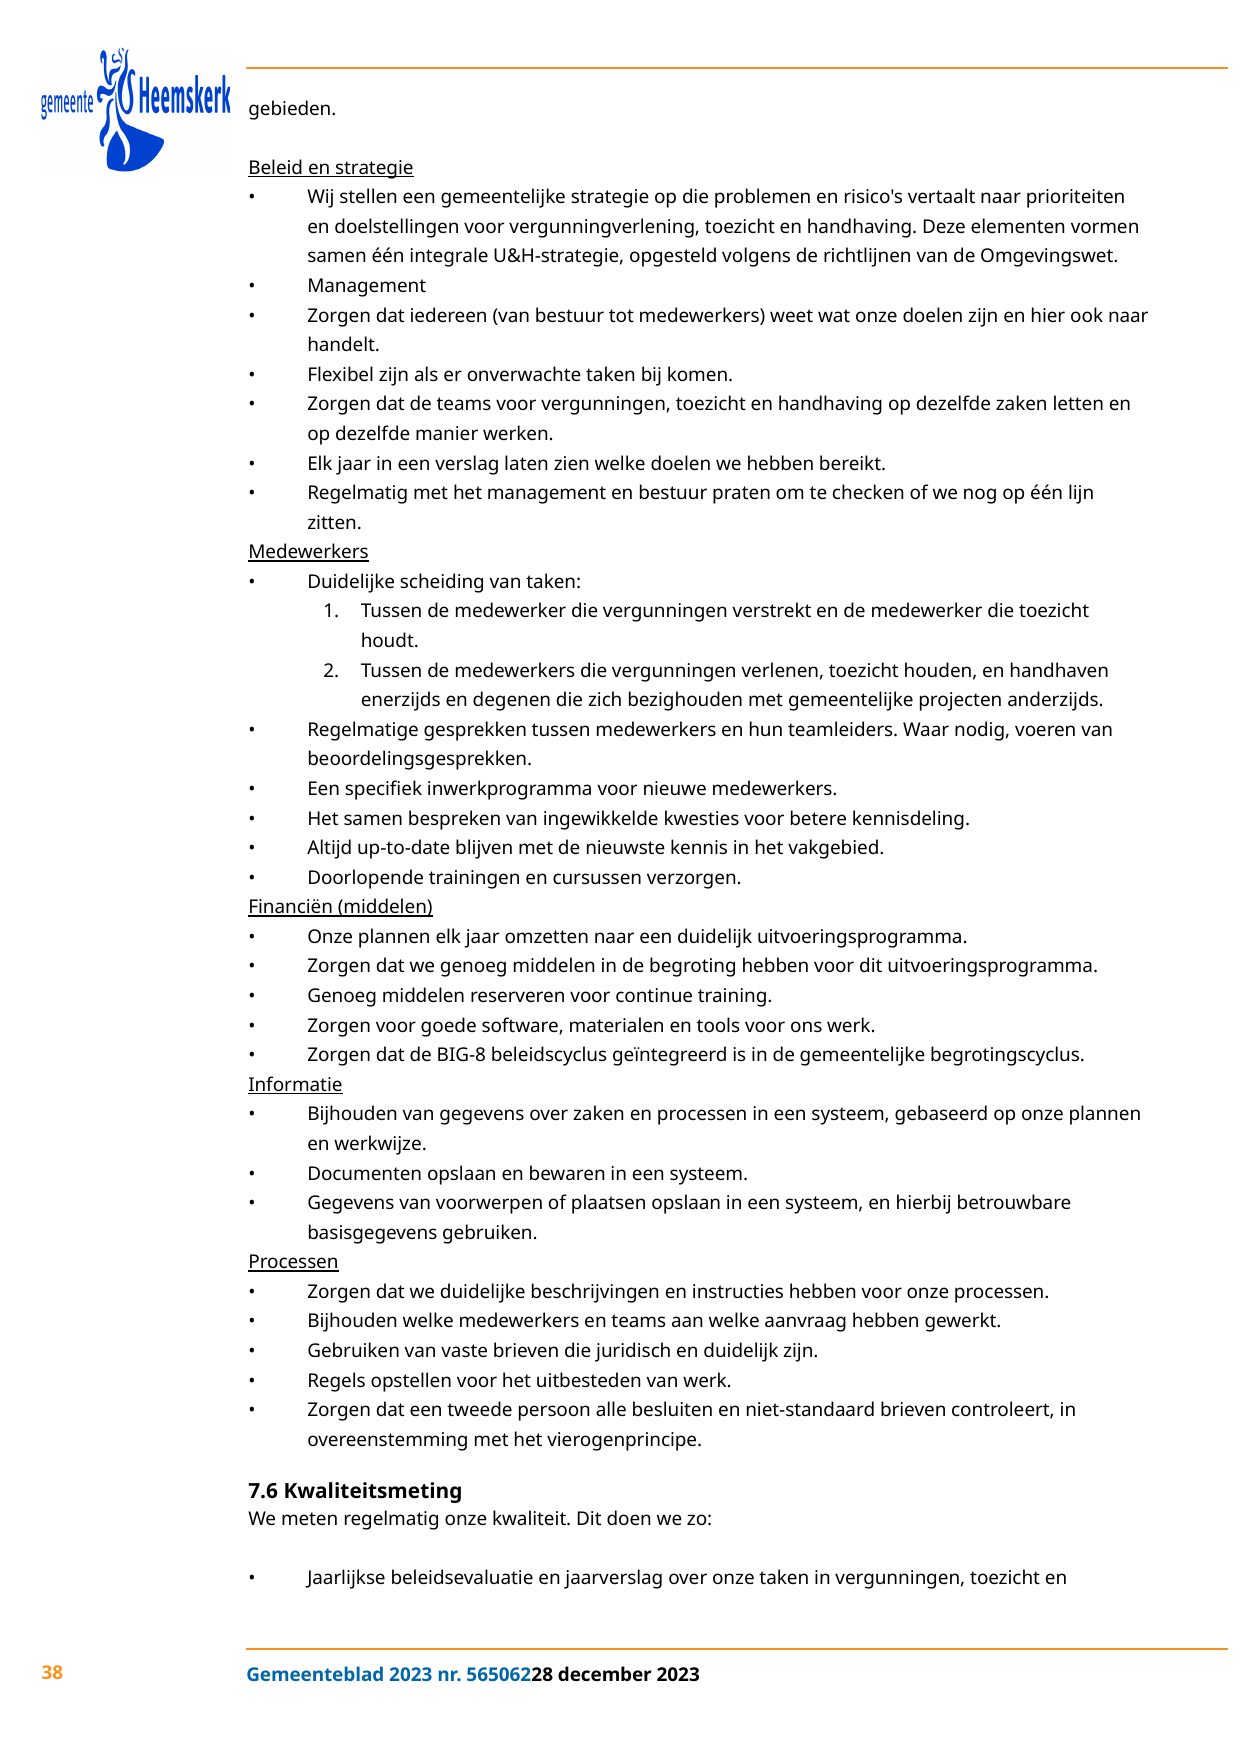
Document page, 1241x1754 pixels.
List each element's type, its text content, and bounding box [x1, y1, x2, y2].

list Regels opstellen voor het uitbesteden van werk. [248, 1367, 1152, 1393]
list Regelmatige gesprekken tussen medewerkers en hun teamleiders. Waar nodig, voeren van beoordelingsgesprekken. [248, 716, 1152, 771]
list Jaarlijkse beleidsevaluatie en jaarverslag over onze taken in vergunningen, toezicht en [248, 1564, 1152, 1590]
list Elk jaar in een verslag laten zien welke doelen we hebben bereikt. [248, 450, 1152, 476]
list Gebruiken van vaste brieven die juridisch en duidelijk zijn. [248, 1337, 1152, 1363]
list Zorgen voor goede software, materialen en tools voor ons werk. [248, 1012, 1152, 1038]
text Processen [248, 1248, 1152, 1274]
list Zorgen dat we duidelijke beschrijvingen en instructies hebben voor onze processen. [248, 1278, 1152, 1304]
list Flexibel zijn als er onverwachte taken bij komen. [248, 361, 1152, 387]
text Beleid en strategie [248, 154, 1152, 180]
list Regelmatig met het management en bestuur praten om te checken of we nog op één lijn zitten. [248, 479, 1152, 535]
list Een specifiek inwerkprogramma voor nieuwe medewerkers. [248, 775, 1152, 801]
text We meten regelmatig onze kwaliteit. Dit doen we zo: [248, 1505, 1152, 1531]
list Zorgen dat iedereen (van bestuur tot medewerkers) weet wat onze doelen zijn en hier ook naar handelt. [248, 302, 1152, 357]
list Duidelijke scheiding van taken: [248, 568, 1152, 594]
text 7.6 Kwaliteitsmeting [248, 1476, 1152, 1505]
list Onze plannen elk jaar omzetten naar een duidelijk uitvoeringsprogramma. [248, 923, 1152, 949]
list Zorgen dat de teams voor vergunningen, toezicht en handhaving op dezelfde zaken letten en op dezelfde manier werken. [248, 391, 1152, 446]
text Financiën (middelen) [248, 893, 1152, 919]
list Bijhouden welke medewerkers en teams aan welke aanvraag hebben gewerkt. [248, 1308, 1152, 1333]
text gebieden. [248, 95, 1152, 121]
list Bijhouden van gegevens over zaken en processen in een systeem, gebaseerd op onze plannen en werkwijze. [248, 1101, 1152, 1156]
list Tussen de medewerker die vergunningen verstrekt en de medewerker die toezicht houdt. [323, 598, 1152, 653]
list Zorgen dat de BIG-8 beleidscyclus geïntegreerd is in de gemeentelijke begrotingscyclus. [248, 1041, 1152, 1067]
list Tussen de medewerkers die vergunningen verlenen, toezicht houden, en handhaven enerzijds en degenen die zich bezighouden met gemeentelijke projecten anderzijds. [323, 657, 1152, 712]
list Zorgen dat een tweede persoon alle besluiten en niet-standaard brieven controleert, in overeenstemming met het vierogenprincipe. [248, 1396, 1152, 1452]
list Documenten opslaan en bewaren in een systeem. [248, 1160, 1152, 1186]
list Het samen bespreken van ingewikkelde kwesties voor betere kennisdeling. [248, 805, 1152, 831]
list Altijd up-to-date blijven met de nieuwste kennis in het vakgebied. [248, 834, 1152, 860]
list Doorlopende trainingen en cursussen verzorgen. [248, 864, 1152, 890]
list Management [248, 272, 1152, 298]
list Genoeg middelen reserveren voor continue training. [248, 982, 1152, 1008]
text Informatie [248, 1071, 1152, 1097]
text Medewerkers [248, 538, 1152, 564]
list Gegevens van voorwerpen of plaatsen opslaan in een systeem, en hierbij betrouwbare basisgegevens gebruiken. [248, 1189, 1152, 1245]
list Wij stellen een gemeentelijke strategie op die problemen en risico's vertaalt naar prioriteiten en doelstellingen voor vergunningverlening, toezicht en handhaving. Deze elementen vormen samen één integrale U&H-strategie, opgesteld volgens de richtlijnen van de Omgevingswet. [248, 183, 1152, 268]
list Zorgen dat we genoeg middelen in de begroting hebben voor dit uitvoeringsprogramma. [248, 953, 1152, 978]
picture [41, 47, 231, 172]
